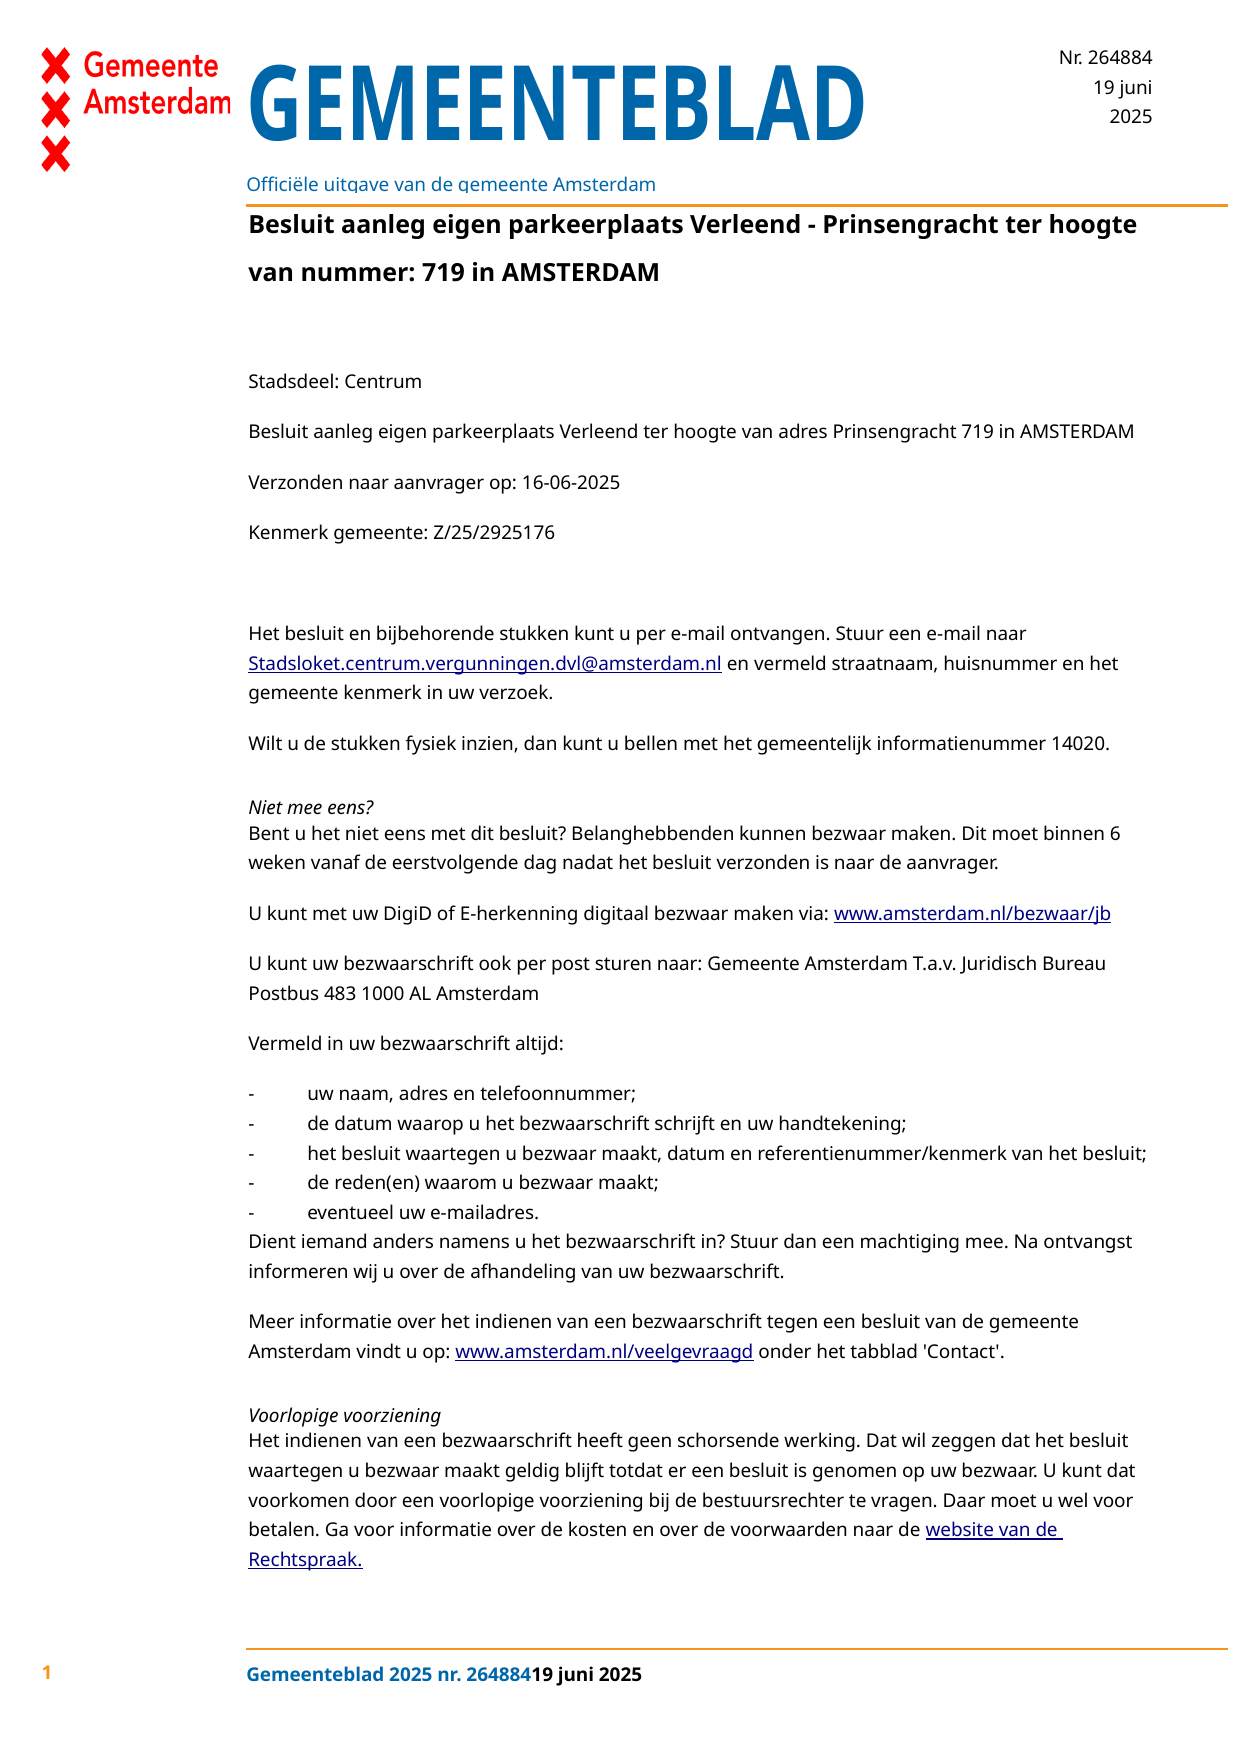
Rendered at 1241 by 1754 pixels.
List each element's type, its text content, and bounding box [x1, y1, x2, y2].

text Wilt u de stukken fysiek inzien, dan kunt u bellen met het gemeentelijk informatienummer 14020. [248, 730, 1152, 756]
text U kunt met uw DigiD of E-herkenning digitaal bezwaar maken via: www.amsterdam.nl/bezwaar/jb [248, 900, 1152, 925]
text Bent u het niet eens met dit besluit? Belanghebbenden kunnen bezwaar maken. Dit moet binnen 6 weken vanaf de eerstvolgende dag nadat het besluit verzonden is naar de aanvrager. [248, 820, 1152, 875]
list het besluit waartegen u bezwaar maakt, datum en referentienummer/kenmerk van het besluit; [248, 1140, 1152, 1165]
picture [41, 47, 231, 172]
list eventueel uw e-mailadres. [248, 1199, 1152, 1224]
text U kunt uw bezwaarschrift ook per post sturen naar: Gemeente Amsterdam T.a.v. Juridisch Bureau Postbus 483 1000 AL Amsterdam [248, 950, 1152, 1005]
text Voorlopige voorziening [248, 1402, 1152, 1428]
text Stadsdeel: Centrum [248, 368, 1152, 394]
list uw naam, adres en telefoonnummer; [248, 1081, 1152, 1106]
text Het indienen van een bezwaarschrift heeft geen schorsende werking. Dat wil zeggen dat het besluit waartegen u bezwaar maakt geldig blijft totdat er een besluit is genomen op uw bezwaar. U kunt dat voorkomen door een voorlopige voorziening bij de bestuursrechter te vragen. Daar moet u wel voor betalen. Ga voor informatie over de kosten en over de voorwaarden naar de website van de Rechtspraak. [248, 1428, 1152, 1572]
text Het besluit en bijbehorende stukken kunt u per e-mail ontvangen. Stuur een e-mail naar Stadsloket.centrum.vergunningen.dvl@amsterdam.nl en vermeld straatnaam, huisnummer en het gemeente kenmerk in uw verzoek. [248, 620, 1152, 705]
text Verzonden naar aanvrager op: 16-06-2025 [248, 469, 1152, 495]
text Niet mee eens? [248, 794, 1152, 820]
text Besluit aanleg eigen parkeerplaats Verleend - Prinsengracht ter hoogte van nummer: 719 in AMSTERDAM [248, 207, 1152, 288]
text Kenmerk gemeente: Z/25/2925176 [248, 519, 1152, 545]
list de reden(en) waarom u bezwaar maakt; [248, 1169, 1152, 1195]
text Meer informatie over het indienen van een bezwaarschrift tegen een besluit van de gemeente Amsterdam vindt u op: www.amsterdam.nl/veelgevraagd onder het tabblad 'Contact'. [248, 1308, 1152, 1364]
text Dient iemand anders namens u het bezwaarschrift in? Stuur dan een machtiging mee. Na ontvangst informeren wij u over de afhandeling van uw bezwaarschrift. [248, 1228, 1152, 1284]
list de datum waarop u het bezwaarschrift schrijft en uw handtekening; [248, 1110, 1152, 1136]
text Besluit aanleg eigen parkeerplaats Verleend ter hoogte van adres Prinsengracht 719 in AMSTERDAM [248, 419, 1152, 444]
text Vermeld in uw bezwaarschrift altijd: [248, 1030, 1152, 1056]
